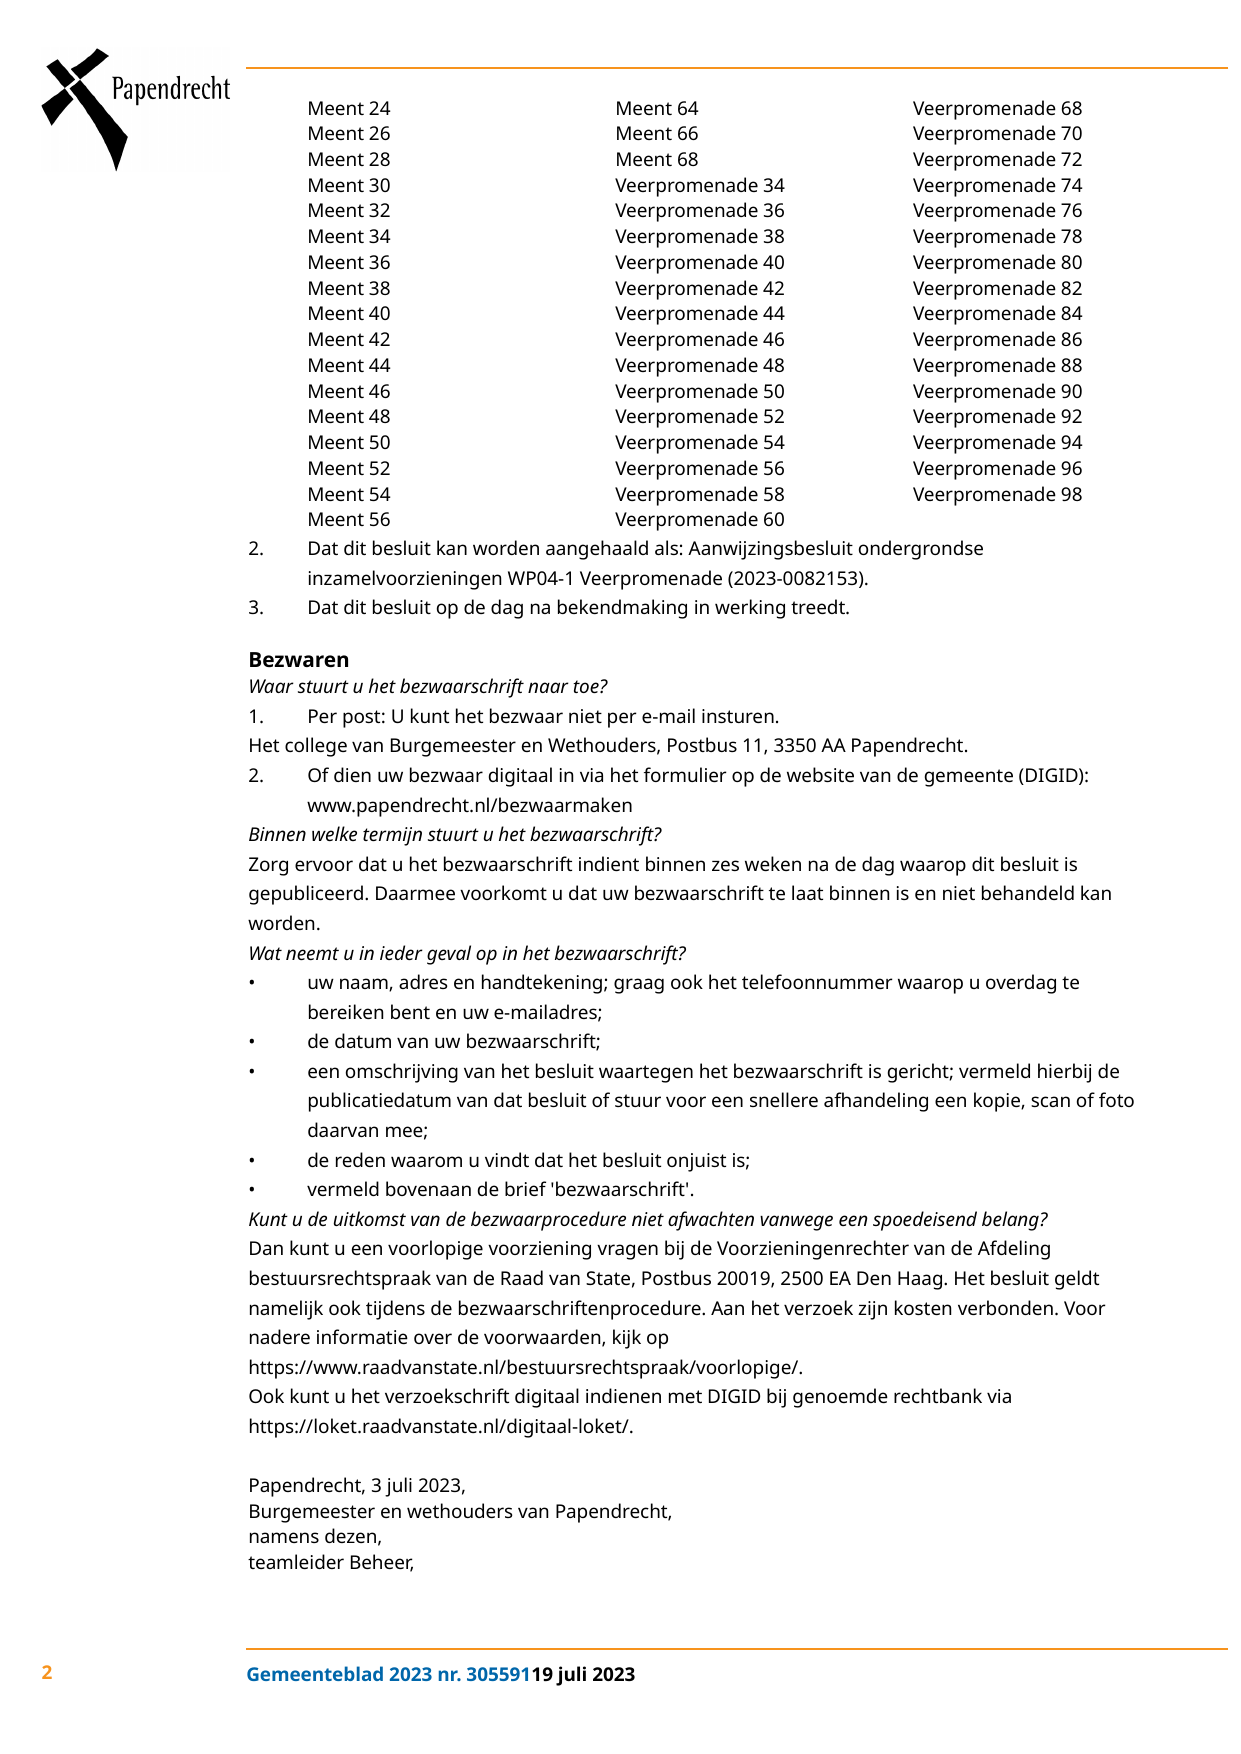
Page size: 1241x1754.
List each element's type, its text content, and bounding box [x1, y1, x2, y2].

table_cell Veerpromenade 90 [854, 378, 1152, 403]
table_cell Veerpromenade 94 [854, 429, 1152, 455]
text Kunt u de uitkomst van de bezwaarprocedure niet afwachten vanwege een spoedeisend belang? [248, 1206, 1152, 1232]
table_cell Veerpromenade 70 [854, 121, 1152, 146]
table_cell Veerpromenade 60 [556, 506, 854, 532]
table_cell Meent 42 [248, 326, 556, 352]
text Ook kunt u het verzoekschrift digitaal indienen met DIGID bij genoemde rechtbank via https://loket.raadvanstate.nl/digitaal-loket/. [248, 1383, 1152, 1439]
table_cell Veerpromenade 58 [556, 481, 854, 506]
table_cell Meent 36 [248, 249, 556, 275]
table_cell Meent 64 [556, 95, 854, 121]
table_cell Meent 32 [248, 198, 556, 223]
table_cell Meent 68 [556, 146, 854, 172]
text Burgemeester en wethouders van Papendrecht, [248, 1498, 1152, 1524]
table_cell Veerpromenade 86 [854, 326, 1152, 352]
table_cell Veerpromenade 56 [556, 455, 854, 481]
list een omschrijving van het besluit waartegen het bezwaarschrift is gericht; vermeld hierbij de publicatiedatum van dat besluit of stuur voor een snellere afhandeling een kopie, scan of foto daarvan mee; [248, 1058, 1152, 1143]
text Het college van Burgemeester en Wethouders, Postbus 11, 3350 AA Papendrecht. [248, 733, 1152, 758]
table_cell Veerpromenade 52 [556, 404, 854, 429]
table_cell Meent 52 [248, 455, 556, 481]
list Dat dit besluit kan worden aangehaald als: Aanwijzingsbesluit ondergrondse inzamelvoorzieningen WP04-1 Veerpromenade (2023-0082153). [248, 535, 1152, 591]
table_cell Veerpromenade 96 [854, 455, 1152, 481]
table_cell Meent 26 [248, 121, 556, 146]
table_cell Veerpromenade 84 [854, 301, 1152, 326]
list Of dien uw bezwaar digitaal in via het formulier op de website van de gemeente (DIGID): www.papendrecht.nl/bezwaarmaken [248, 762, 1152, 817]
list vermeld bovenaan de brief 'bezwaarschrift'. [248, 1176, 1152, 1202]
table_cell Veerpromenade 36 [556, 198, 854, 223]
table_cell Meent 40 [248, 301, 556, 326]
table_cell Veerpromenade 92 [854, 404, 1152, 429]
table_cell Veerpromenade 48 [556, 352, 854, 378]
table_cell Veerpromenade 72 [854, 146, 1152, 172]
table_cell Meent 50 [248, 429, 556, 455]
table_cell Meent 48 [248, 404, 556, 429]
text Bezwaren [248, 645, 1152, 673]
table_cell [854, 506, 1152, 532]
text Zorg ervoor dat u het bezwaarschrift indient binnen zes weken na de dag waarop dit besluit is gepubliceerd. Daarmee voorkomt u dat uw bezwaarschrift te laat binnen is en niet behandeld kan worden. [248, 851, 1152, 936]
table_cell Meent 24 [248, 95, 556, 121]
table_cell Meent 38 [248, 275, 556, 301]
text Papendrecht, 3 juli 2023, [248, 1472, 1152, 1498]
table_cell Veerpromenade 40 [556, 249, 854, 275]
table_cell Meent 28 [248, 146, 556, 172]
table_cell Meent 54 [248, 481, 556, 506]
list uw naam, adres en handtekening; graag ook het telefoonnummer waarop u overdag te bereiken bent en uw e-mailadres; [248, 969, 1152, 1024]
table_cell Veerpromenade 54 [556, 429, 854, 455]
text namens dezen, [248, 1524, 1152, 1549]
text Binnen welke termijn stuurt u het bezwaarschrift? [248, 821, 1152, 847]
table_cell Veerpromenade 98 [854, 481, 1152, 506]
text teamleider Beheer, [248, 1549, 1152, 1575]
table_cell Meent 46 [248, 378, 556, 403]
table_cell Veerpromenade 68 [854, 95, 1152, 121]
table_cell Veerpromenade 80 [854, 249, 1152, 275]
text Dan kunt u een voorlopige voorziening vragen bij de Voorzieningenrechter van de Afdeling bestuursrechtspraak van de Raad van State, Postbus 20019, 2500 EA Den Haag. Het besluit geldt namelijk ook tijdens de bezwaarschriftenprocedure. Aan het verzoek zijn kosten verbonden. Voor nadere informatie over de voorwaarden, kijk op https://www.raadvanstate.nl/bestuursrechtspraak/voorlopige/. [248, 1236, 1152, 1379]
list Dat dit besluit op de dag na bekendmaking in werking treedt. [248, 594, 1152, 620]
table_cell Meent 30 [248, 172, 556, 198]
table_cell Meent 34 [248, 224, 556, 249]
list Per post: U kunt het bezwaar niet per e-mail insturen. [248, 703, 1152, 729]
table_cell Veerpromenade 34 [556, 172, 854, 198]
table_cell Veerpromenade 38 [556, 224, 854, 249]
table_cell Veerpromenade 46 [556, 326, 854, 352]
list de datum van uw bezwaarschrift; [248, 1028, 1152, 1054]
list de reden waarom u vindt dat het besluit onjuist is; [248, 1147, 1152, 1172]
table_cell Meent 44 [248, 352, 556, 378]
table_cell Veerpromenade 74 [854, 172, 1152, 198]
table_cell Veerpromenade 50 [556, 378, 854, 403]
table_cell Meent 56 [248, 506, 556, 532]
table_cell Veerpromenade 44 [556, 301, 854, 326]
table_cell Veerpromenade 76 [854, 198, 1152, 223]
table_cell Meent 66 [556, 121, 854, 146]
table_cell Veerpromenade 42 [556, 275, 854, 301]
table_cell Veerpromenade 82 [854, 275, 1152, 301]
text Waar stuurt u het bezwaarschrift naar toe? [248, 673, 1152, 699]
text Wat neemt u in ieder geval op in het bezwaarschrift? [248, 940, 1152, 965]
picture [41, 47, 231, 172]
table_cell Veerpromenade 78 [854, 224, 1152, 249]
table_cell Veerpromenade 88 [854, 352, 1152, 378]
